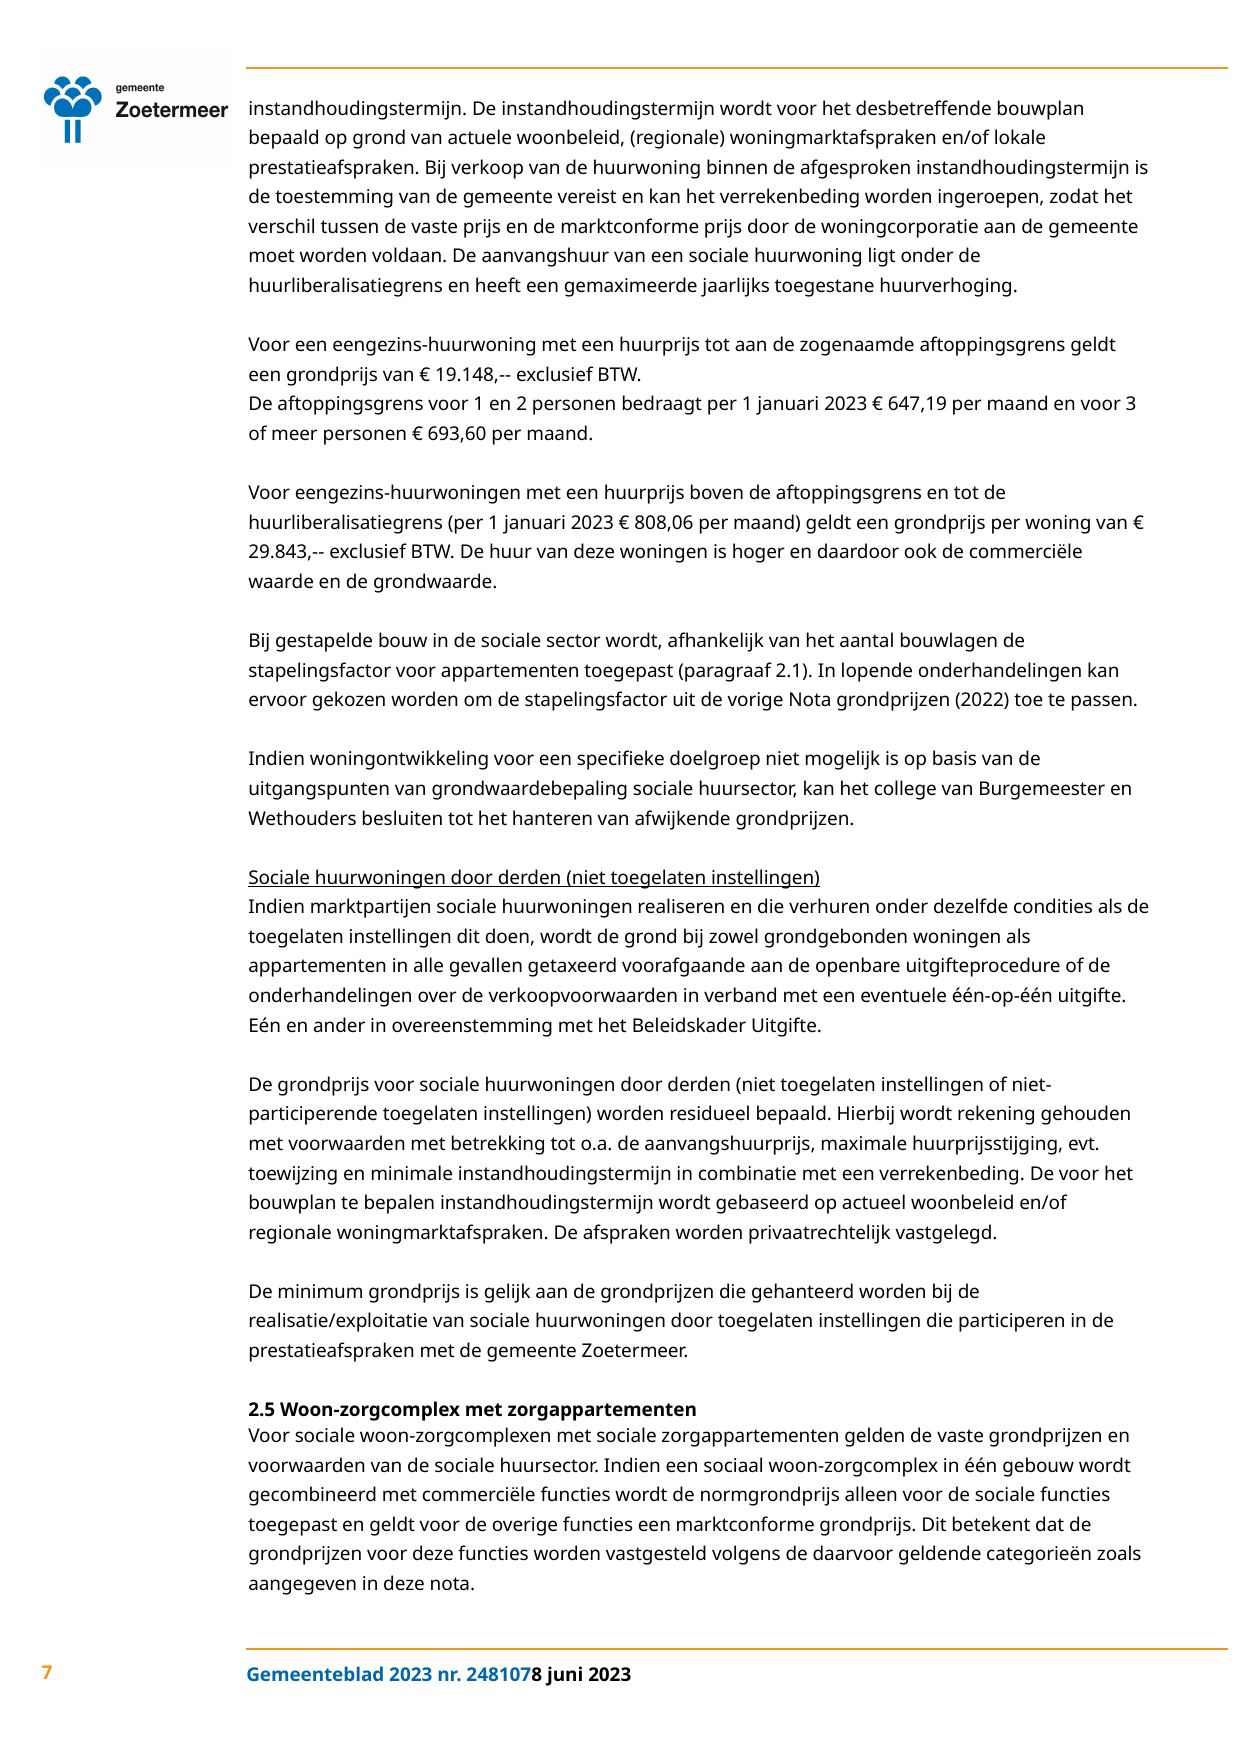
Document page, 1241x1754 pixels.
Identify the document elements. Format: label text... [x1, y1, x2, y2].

text De minimum grondprijs is gelijk aan de grondprijzen die gehanteerd worden bij de realisatie/exploitatie van sociale huurwoningen door toegelaten instellingen die participeren in de prestatieafspraken met de gemeente Zoetermeer. [248, 1278, 1152, 1363]
text Bij gestapelde bouw in de sociale sector wordt, afhankelijk van het aantal bouwlagen de stapelingsfactor voor appartementen toegepast (paragraaf 2.1). In lopende onderhandelingen kan ervoor gekozen worden om de stapelingsfactor uit de vorige Nota grondprijzen (2022) toe te passen. [248, 627, 1152, 712]
text instandhoudingstermijn. De instandhoudingstermijn wordt voor het desbetreffende bouwplan bepaald op grond van actuele woonbeleid, (regionale) woningmarktafspraken en/of lokale prestatieafspraken. Bij verkoop van de huurwoning binnen de afgesproken instandhoudingstermijn is de toestemming van de gemeente vereist en kan het verrekenbeding worden ingeroepen, zodat het verschil tussen de vaste prijs en de marktconforme prijs door de woningcorporatie aan de gemeente moet worden voldaan. De aanvangshuur van een sociale huurwoning ligt onder de huurliberalisatiegrens en heeft een gemaximeerde jaarlijks toegestane huurverhoging. [248, 95, 1152, 298]
text Indien woningontwikkeling voor een specifieke doelgroep niet mogelijk is op basis van de uitgangspunten van grondwaardebepaling sociale huursector, kan het college van Burgemeester en Wethouders besluiten tot het hanteren van afwijkende grondprijzen. [248, 746, 1152, 831]
text Sociale huurwoningen door derden (niet toegelaten instellingen) [248, 864, 1152, 890]
text Voor sociale woon-zorgcomplexen met sociale zorgappartementen gelden de vaste grondprijzen en voorwaarden van de sociale huursector. Indien een sociaal woon-zorgcomplex in één gebouw wordt gecombineerd met commerciële functies wordt de normgrondprijs alleen voor de sociale functies toegepast en geldt voor de overige functies een marktconforme grondprijs. Dit betekent dat de grondprijzen voor deze functies worden vastgesteld volgens de daarvoor geldende categorieën zoals aangegeven in deze nota. [248, 1422, 1152, 1596]
picture [41, 47, 231, 172]
text De grondprijs voor sociale huurwoningen door derden (niet toegelaten instellingen of niet-participerende toegelaten instellingen) worden residueel bepaald. Hierbij wordt rekening gehouden met voorwaarden met betrekking tot o.a. de aanvangshuurprijs, maximale huurprijsstijging, evt. toewijzing en minimale instandhoudingstermijn in combinatie met een verrekenbeding. De voor het bouwplan te bepalen instandhoudingstermijn wordt gebaseerd op actueel woonbeleid en/of regionale woningmarktafspraken. De afspraken worden privaatrechtelijk vastgelegd. [248, 1071, 1152, 1245]
text 2.5 Woon-zorgcomplex met zorgappartementen [248, 1396, 1152, 1422]
text Indien marktpartijen sociale huurwoningen realiseren en die verhuren onder dezelfde condities als de toegelaten instellingen dit doen, wordt de grond bij zowel grondgebonden woningen als appartementen in alle gevallen getaxeerd voorafgaande aan de openbare uitgifteprocedure of de onderhandelingen over de verkoopvoorwaarden in verband met een eventuele één-op-één uitgifte. Eén en ander in overeenstemming met het Beleidskader Uitgifte. [248, 893, 1152, 1038]
text De aftoppingsgrens voor 1 en 2 personen bedraagt per 1 januari 2023 € 647,19 per maand en voor 3 of meer personen € 693,60 per maand. [248, 391, 1152, 446]
text Voor een eengezins-huurwoning met een huurprijs tot aan de zogenaamde aftoppingsgrens geldt een grondprijs van € 19.148,-- exclusief BTW. [248, 331, 1152, 387]
text Voor eengezins-huurwoningen met een huurprijs boven de aftoppingsgrens en tot de huurliberalisatiegrens (per 1 januari 2023 € 808,06 per maand) geldt een grondprijs per woning van € 29.843,-- exclusief BTW. De huur van deze woningen is hoger en daardoor ook de commerciële waarde en de grondwaarde. [248, 479, 1152, 594]
